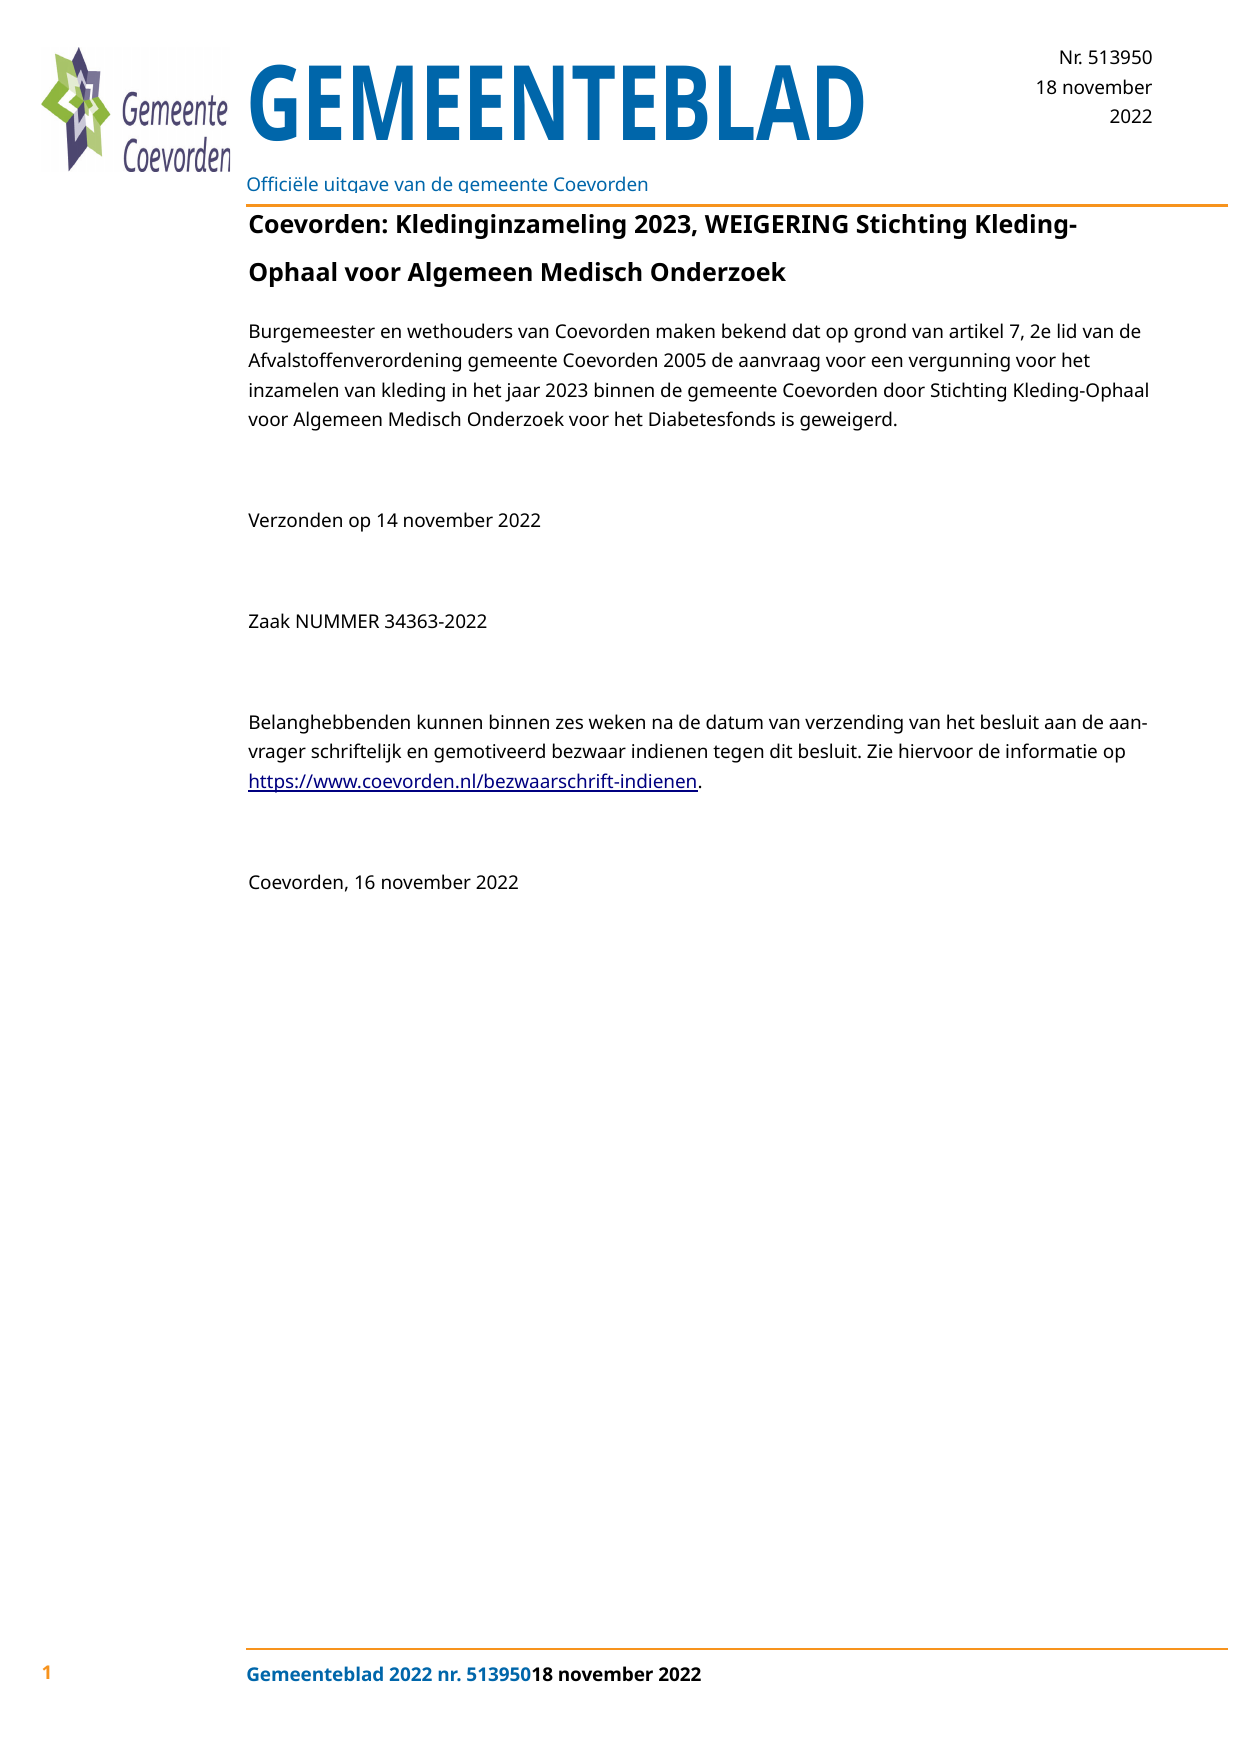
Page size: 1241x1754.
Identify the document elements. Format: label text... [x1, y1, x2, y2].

text Coevorden, 16 november 2022 [248, 869, 1152, 895]
picture [41, 47, 231, 172]
text Zaak NUMMER 34363-2022 [248, 608, 1152, 634]
text Belanghebbenden kunnen binnen zes weken na de datum van verzending van het besluit aan de aan-vrager schriftelijk en gemotiveerd bezwaar indienen tegen dit besluit. Zie hiervoor de informatie op https://www.coevorden.nl/bezwaarschrift-indienen. [248, 709, 1152, 794]
text Coevorden: Kledinginzameling 2023, WEIGERING Stichting Kleding-Ophaal voor Algemeen Medisch Onderzoek [248, 207, 1152, 288]
text Verzonden op 14 november 2022 [248, 507, 1152, 533]
text Burgemeester en wethouders van Coevorden maken bekend dat op grond van artikel 7, 2e lid van de Afvalstoffenverordening gemeente Coevorden 2005 de aanvraag voor een vergunning voor het inzamelen van kleding in het jaar 2023 binnen de gemeente Coevorden door Stichting Kleding-Ophaal voor Algemeen Medisch Onderzoek voor het Diabetesfonds is geweigerd. [248, 318, 1152, 432]
